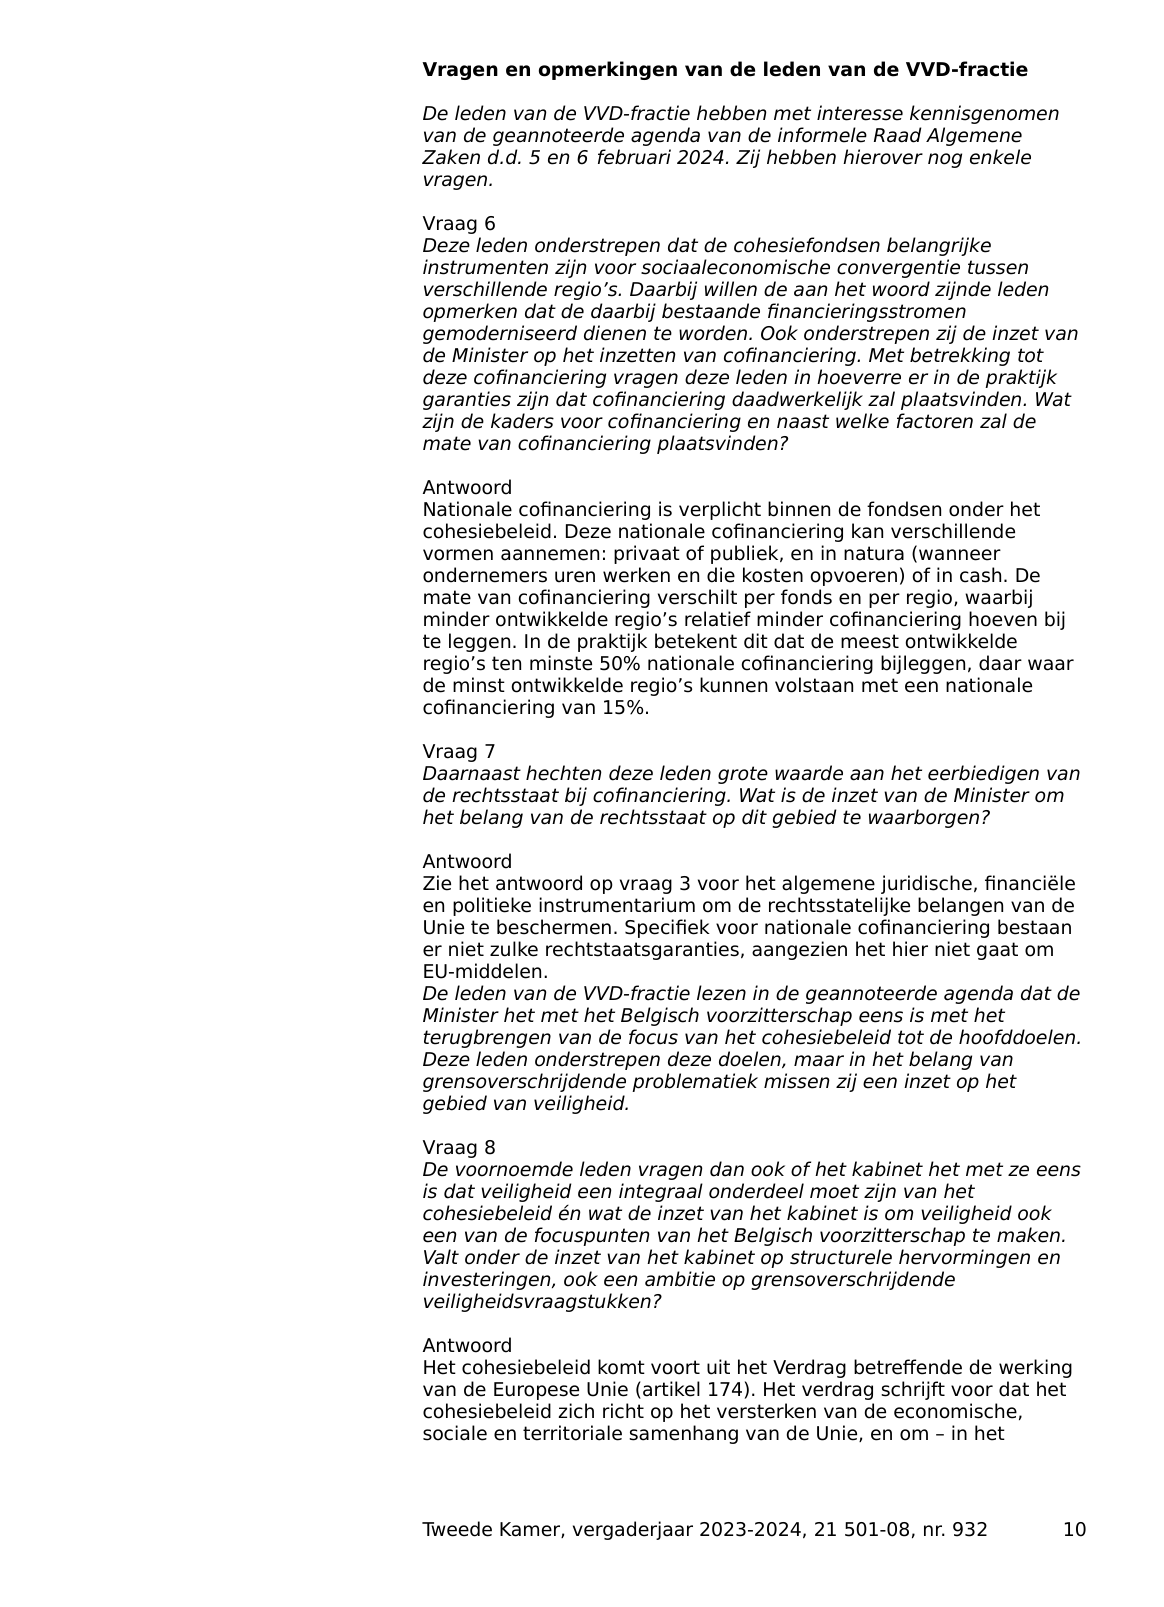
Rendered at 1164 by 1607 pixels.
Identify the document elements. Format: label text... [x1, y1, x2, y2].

text De leden van de VVD-fractie hebben met interesse kennisgenomen van de geannoteerde agenda van de informele Raad Algemene Zaken d.d. 5 en 6 februari 2024. Zij hebben hierover nog enkele vragen. [422, 103, 1087, 191]
text Nationale cofinanciering is verplicht binnen de fondsen onder het cohesiebeleid. Deze nationale cofinanciering kan verschillende vormen aannemen: privaat of publiek, en in natura (wanneer ondernemers uren werken en die kosten opvoeren) of in cash. De mate van cofinanciering verschilt per fonds en per regio, waarbij minder ontwikkelde regio’s relatief minder cofinanciering hoeven bij te leggen. In de praktijk betekent dit dat de meest ontwikkelde regio’s ten minste 50% nationale cofinanciering bijleggen, daar waar de minst ontwikkelde regio’s kunnen volstaan met een nationale cofinanciering van 15%. [422, 499, 1087, 719]
text Antwoord [422, 477, 1087, 499]
text Antwoord [422, 1335, 1087, 1357]
text Zie het antwoord op vraag 3 voor het algemene juridische, financiële en politieke instrumentarium om de rechtsstatelijke belangen van de Unie te beschermen. Specifiek voor nationale cofinanciering bestaan er niet zulke rechtstaatsgaranties, aangezien het hier niet gaat om EU-middelen. [422, 873, 1087, 983]
text Het cohesiebeleid komt voort uit het Verdrag betreffende de werking van de Europese Unie (artikel 174). Het verdrag schrijft voor dat het cohesiebeleid zich richt op het versterken van de economische, sociale en territoriale samenhang van de Unie, en om – in het [422, 1357, 1087, 1445]
text Antwoord [422, 851, 1087, 873]
text Daarnaast hechten deze leden grote waarde aan het eerbiedigen van de rechtsstaat bij cofinanciering. Wat is de inzet van de Minister om het belang van de rechtsstaat op dit gebied te waarborgen? [422, 763, 1087, 829]
text De leden van de VVD-fractie lezen in de geannoteerde agenda dat de Minister het met het Belgisch voorzitterschap eens is met het terugbrengen van de focus van het cohesiebeleid tot de hoofddoelen. Deze leden onderstrepen deze doelen, maar in het belang van grensoverschrijdende problematiek missen zij een inzet op het gebied van veiligheid. [422, 983, 1087, 1115]
text Vraag 8 [422, 1137, 1087, 1159]
text Vraag 6 [422, 213, 1087, 235]
text De voornoemde leden vragen dan ook of het kabinet het met ze eens is dat veiligheid een integraal onderdeel moet zijn van het cohesiebeleid én wat de inzet van het kabinet is om veiligheid ook een van de focuspunten van het Belgisch voorzitterschap te maken. Valt onder de inzet van het kabinet op structurele hervormingen en investeringen, ook een ambitie op grensoverschrijdende veiligheidsvraagstukken? [422, 1159, 1087, 1313]
subtitle Vragen en opmerkingen van de leden van de VVD-fractie [422, 59, 1087, 81]
text Deze leden onderstrepen dat de cohesiefondsen belangrijke instrumenten zijn voor sociaaleconomische convergentie tussen verschillende regio’s. Daarbij willen de aan het woord zijnde leden opmerken dat de daarbij bestaande financieringsstromen gemoderniseerd dienen te worden. Ook onderstrepen zij de inzet van de Minister op het inzetten van cofinanciering. Met betrekking tot deze cofinanciering vragen deze leden in hoeverre er in de praktijk garanties zijn dat cofinanciering daadwerkelijk zal plaatsvinden. Wat zijn de kaders voor cofinanciering en naast welke factoren zal de mate van cofinanciering plaatsvinden? [422, 235, 1087, 455]
text Vraag 7 [422, 741, 1087, 763]
